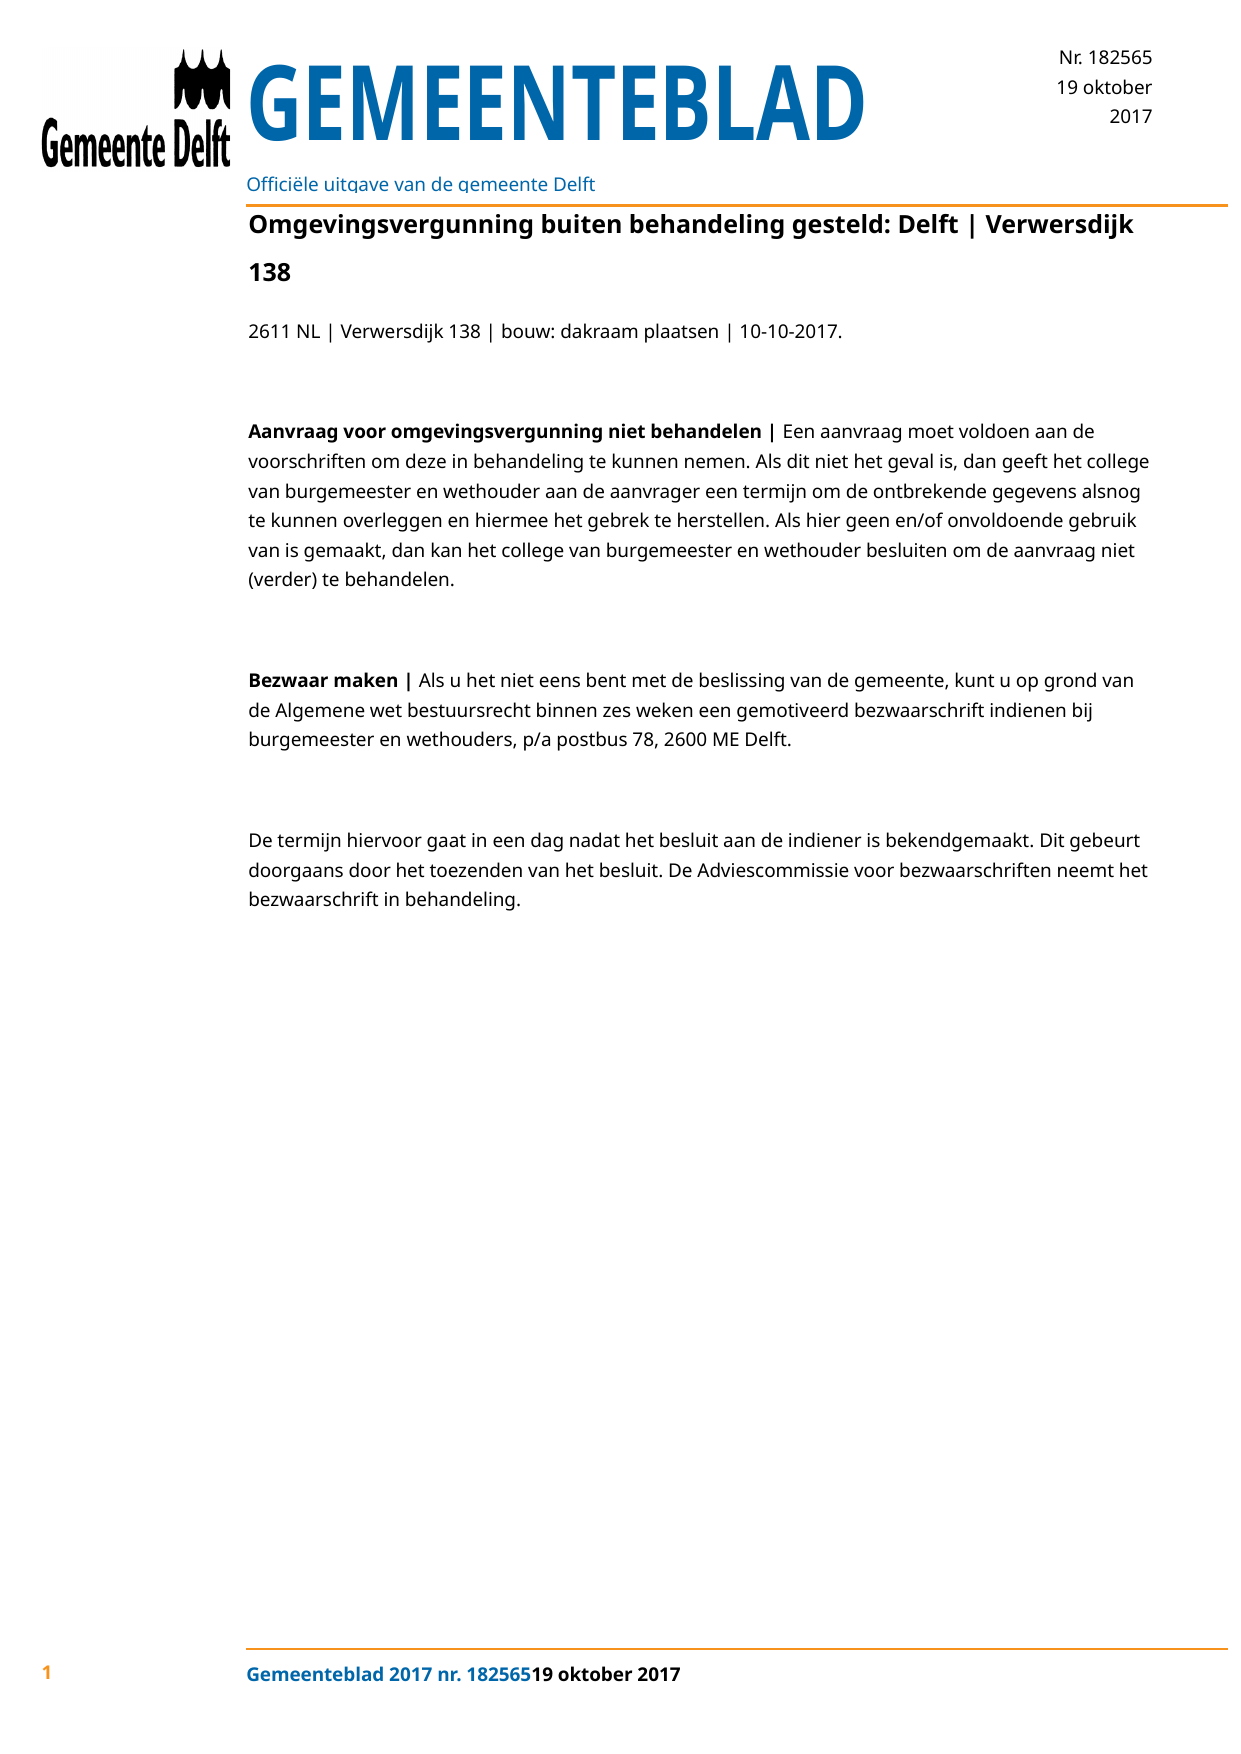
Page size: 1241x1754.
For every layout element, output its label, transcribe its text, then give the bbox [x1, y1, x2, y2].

picture [41, 47, 231, 172]
text Aanvraag voor omgevingsvergunning niet behandelen | Een aanvraag moet voldoen aan de voorschriften om deze in behandeling te kunnen nemen. Als dit niet het geval is, dan geeft het college van burgemeester en wethouder aan de aanvrager een termijn om de ontbrekende gegevens alsnog te kunnen overleggen en hiermee het gebrek te herstellen. Als hier geen en/of onvoldoende gebruik van is gemaakt, dan kan het college van burgemeester en wethouder besluiten om de aanvraag niet (verder) te behandelen. [248, 419, 1152, 592]
text 2611 NL | Verwersdijk 138 | bouw: dakraam plaatsen | 10-10-2017. [248, 318, 1152, 344]
text De termijn hiervoor gaat in een dag nadat het besluit aan de indiener is bekendgemaakt. Dit gebeurt doorgaans door het toezenden van het besluit. De Adviescommissie voor bezwaarschriften neemt het bezwaarschrift in behandeling. [248, 827, 1152, 912]
text Bezwaar maken | Als u het niet eens bent met de beslissing van de gemeente, kunt u op grond van de Algemene wet bestuursrecht binnen zes weken een gemotiveerd bezwaarschrift indienen bij burgemeester en wethouders, p/a postbus 78, 2600 ME Delft. [248, 667, 1152, 752]
text Omgevingsvergunning buiten behandeling gesteld: Delft | Verwersdijk 138 [248, 207, 1152, 288]
